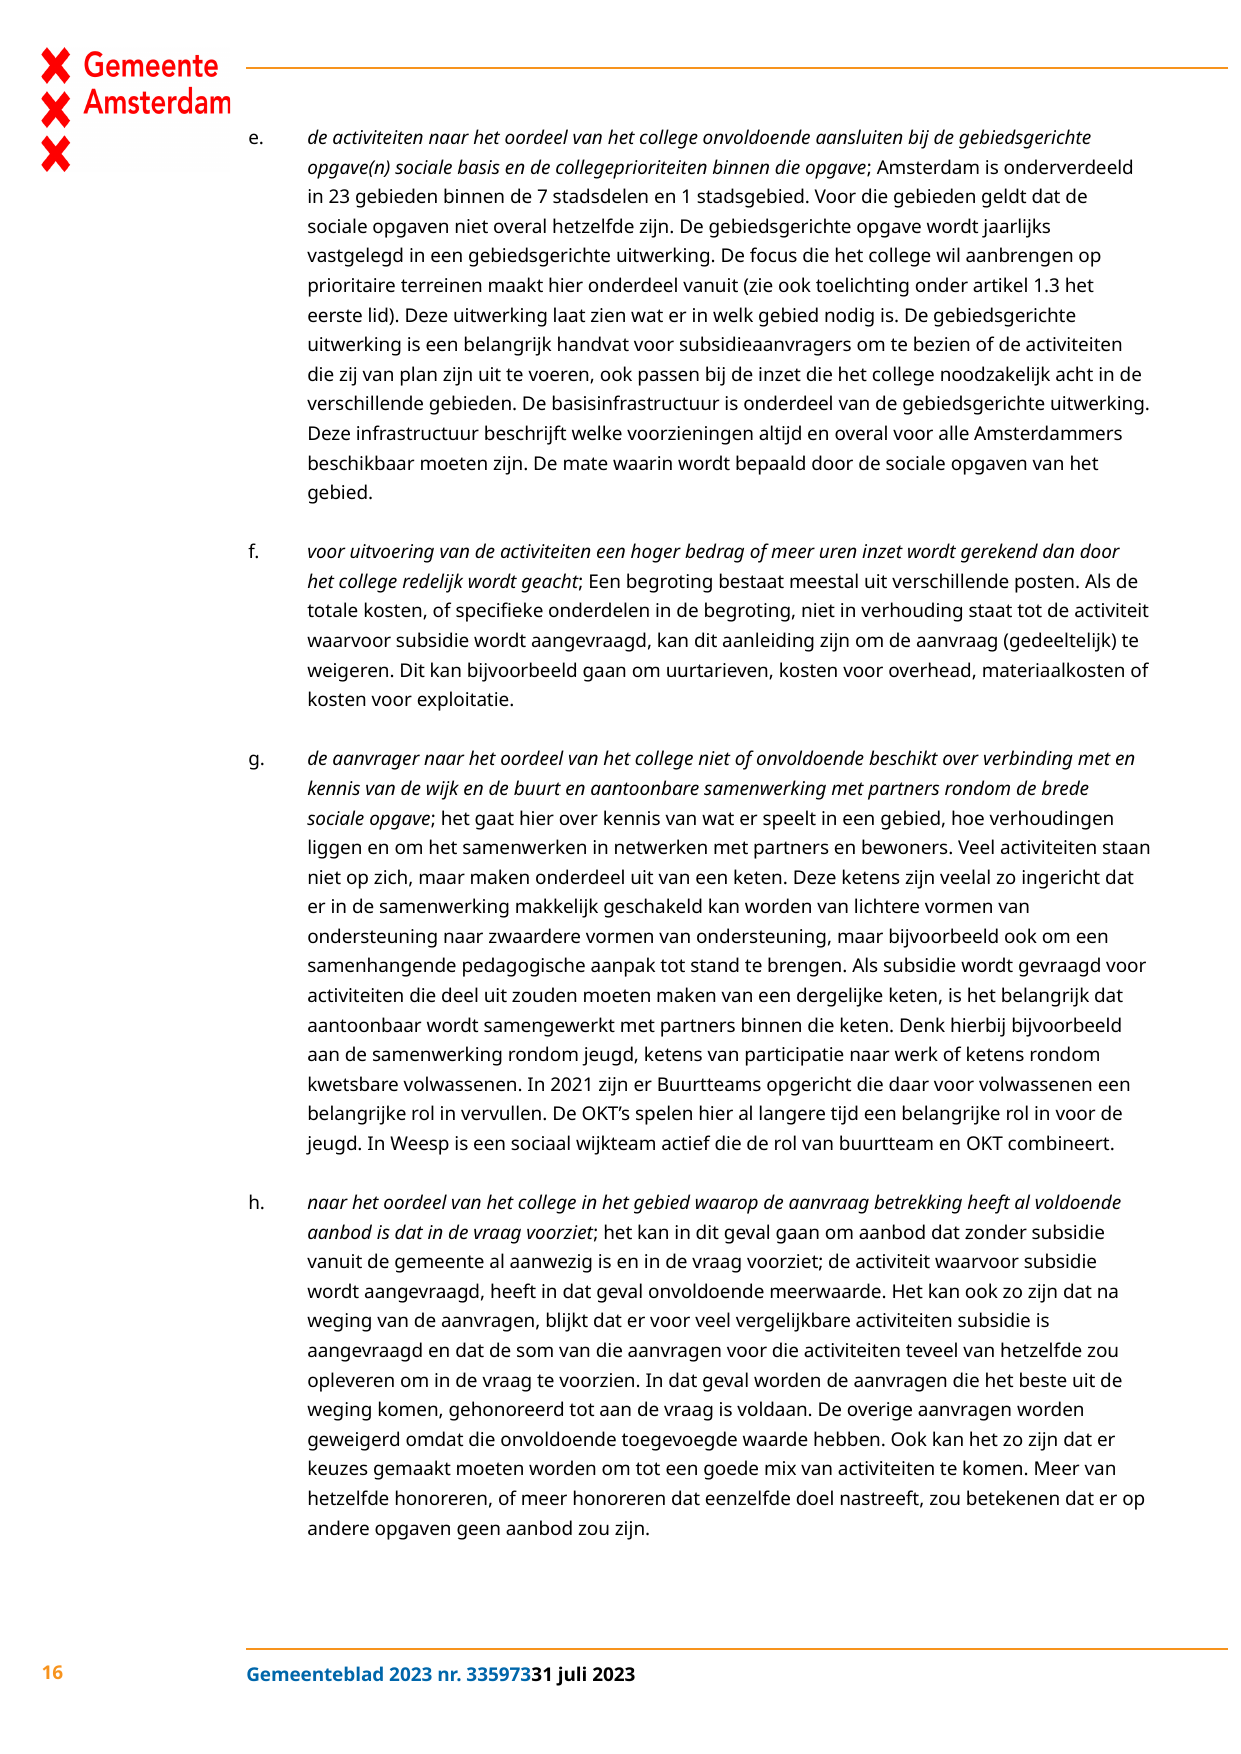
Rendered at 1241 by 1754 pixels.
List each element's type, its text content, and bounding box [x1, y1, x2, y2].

list voor uitvoering van de activiteiten een hoger bedrag of meer uren inzet wordt gerekend dan door het college redelijk wordt geacht; Een begroting bestaat meestal uit verschillende posten. Als de totale kosten, of specifieke onderdelen in de begroting, niet in verhouding staat tot de activiteit waarvoor subsidie wordt aangevraagd, kan dit aanleiding zijn om de aanvraag (gedeeltelijk) te weigeren. Dit kan bijvoorbeeld gaan om uurtarieven, kosten voor overhead, materiaalkosten of kosten voor exploitatie. [248, 538, 1152, 712]
list naar het oordeel van het college in het gebied waarop de aanvraag betrekking heeft al voldoende aanbod is dat in de vraag voorziet; het kan in dit geval gaan om aanbod dat zonder subsidie vanuit de gemeente al aanwezig is en in de vraag voorziet; de activiteit waarvoor subsidie wordt aangevraagd, heeft in dat geval onvoldoende meerwaarde. Het kan ook zo zijn dat na weging van de aanvragen, blijkt dat er voor veel vergelijkbare activiteiten subsidie is aangevraagd en dat de som van die aanvragen voor die activiteiten teveel van hetzelfde zou opleveren om in de vraag te voorzien. In dat geval worden de aanvragen die het beste uit de weging komen, gehonoreerd tot aan de vraag is voldaan. De overige aanvragen worden geweigerd omdat die onvoldoende toegevoegde waarde hebben. Ook kan het zo zijn dat er keuzes gemaakt moeten worden om tot een goede mix van activiteiten te komen. Meer van hetzelfde honoreren, of meer honoreren dat eenzelfde doel nastreeft, zou betekenen dat er op andere opgaven geen aanbod zou zijn. [248, 1189, 1152, 1541]
picture [41, 47, 231, 172]
list de aanvrager naar het oordeel van het college niet of onvoldoende beschikt over verbinding met en kennis van de wijk en de buurt en aantoonbare samenwerking met partners rondom de brede sociale opgave; het gaat hier over kennis van wat er speelt in een gebied, hoe verhoudingen liggen en om het samenwerken in netwerken met partners en bewoners. Veel activiteiten staan niet op zich, maar maken onderdeel uit van een keten. Deze ketens zijn veelal zo ingericht dat er in de samenwerking makkelijk geschakeld kan worden van lichtere vormen van ondersteuning naar zwaardere vormen van ondersteuning, maar bijvoorbeeld ook om een samenhangende pedagogische aanpak tot stand te brengen. Als subsidie wordt gevraagd voor activiteiten die deel uit zouden moeten maken van een dergelijke keten, is het belangrijk dat aantoonbaar wordt samengewerkt met partners binnen die keten. Denk hierbij bijvoorbeeld aan de samenwerking rondom jeugd, ketens van participatie naar werk of ketens rondom kwetsbare volwassenen. In 2021 zijn er Buurtteams opgericht die daar voor volwassenen een belangrijke rol in vervullen. De OKT’s spelen hier al langere tijd een belangrijke rol in voor de jeugd. In Weesp is een sociaal wijkteam actief die de rol van buurtteam en OKT combineert. [248, 746, 1152, 1156]
list de activiteiten naar het oordeel van het college onvoldoende aansluiten bij de gebiedsgerichte opgave(n) sociale basis en de collegeprioriteiten binnen die opgave; Amsterdam is onderverdeeld in 23 gebieden binnen de 7 stadsdelen en 1 stadsgebied. Voor die gebieden geldt dat de sociale opgaven niet overal hetzelfde zijn. De gebiedsgerichte opgave wordt jaarlijks vastgelegd in een gebiedsgerichte uitwerking. De focus die het college wil aanbrengen op prioritaire terreinen maakt hier onderdeel vanuit (zie ook toelichting onder artikel 1.3 het eerste lid). Deze uitwerking laat zien wat er in welk gebied nodig is. De gebiedsgerichte uitwerking is een belangrijk handvat voor subsidieaanvragers om te bezien of de activiteiten die zij van plan zijn uit te voeren, ook passen bij de inzet die het college noodzakelijk acht in de verschillende gebieden. De basisinfrastructuur is onderdeel van de gebiedsgerichte uitwerking. Deze infrastructuur beschrijft welke voorzieningen altijd en overal voor alle Amsterdammers beschikbaar moeten zijn. De mate waarin wordt bepaald door de sociale opgaven van het gebied. [248, 124, 1152, 505]
